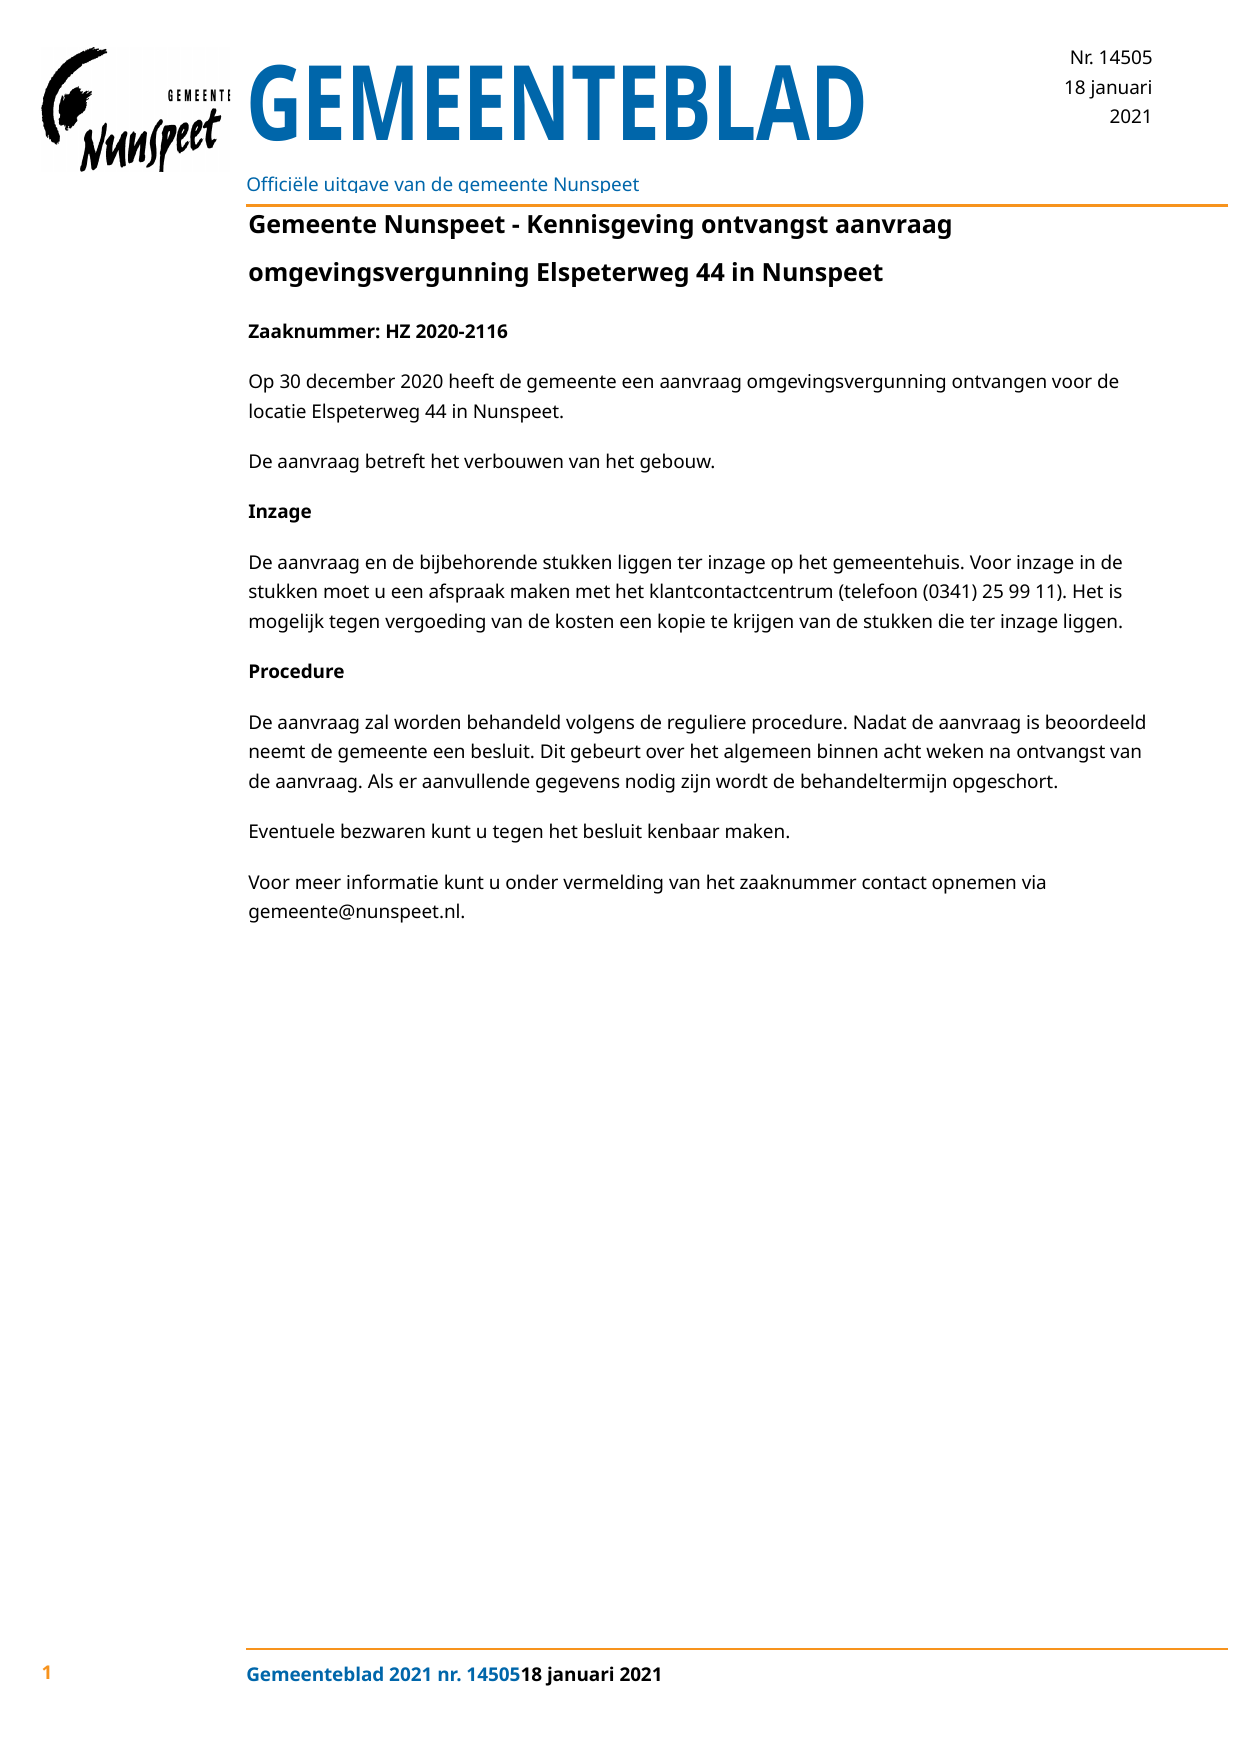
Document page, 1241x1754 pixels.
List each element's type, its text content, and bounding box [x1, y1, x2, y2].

text Op 30 december 2020 heeft de gemeente een aanvraag omgevingsvergunning ontvangen voor de locatie Elspeterweg 44 in Nunspeet. [248, 368, 1152, 424]
text Gemeente Nunspeet - Kennisgeving ontvangst aanvraag omgevingsvergunning Elspeterweg 44 in Nunspeet [248, 207, 1152, 288]
picture [41, 47, 231, 172]
text Eventuele bezwaren kunt u tegen het besluit kenbaar maken. [248, 819, 1152, 844]
text Inzage [248, 499, 1152, 524]
text De aanvraag zal worden behandeld volgens de reguliere procedure. Nadat de aanvraag is beoordeeld neemt de gemeente een besluit. Dit gebeurt over het algemeen binnen acht weken na ontvangst van de aanvraag. Als er aanvullende gegevens nodig zijn wordt de behandeltermijn opgeschort. [248, 709, 1152, 794]
text Voor meer informatie kunt u onder vermelding van het zaaknummer contact opnemen via gemeente@nunspeet.nl. [248, 869, 1152, 924]
text De aanvraag betreft het verbouwen van het gebouw. [248, 448, 1152, 474]
text De aanvraag en de bijbehorende stukken liggen ter inzage op het gemeentehuis. Voor inzage in de stukken moet u een afspraak maken met het klantcontactcentrum (telefoon (0341) 25 99 11). Het is mogelijk tegen vergoeding van de kosten een kopie te krijgen van de stukken die ter inzage liggen. [248, 549, 1152, 634]
text Zaaknummer: HZ 2020-2116 [248, 318, 1152, 344]
text Procedure [248, 659, 1152, 684]
